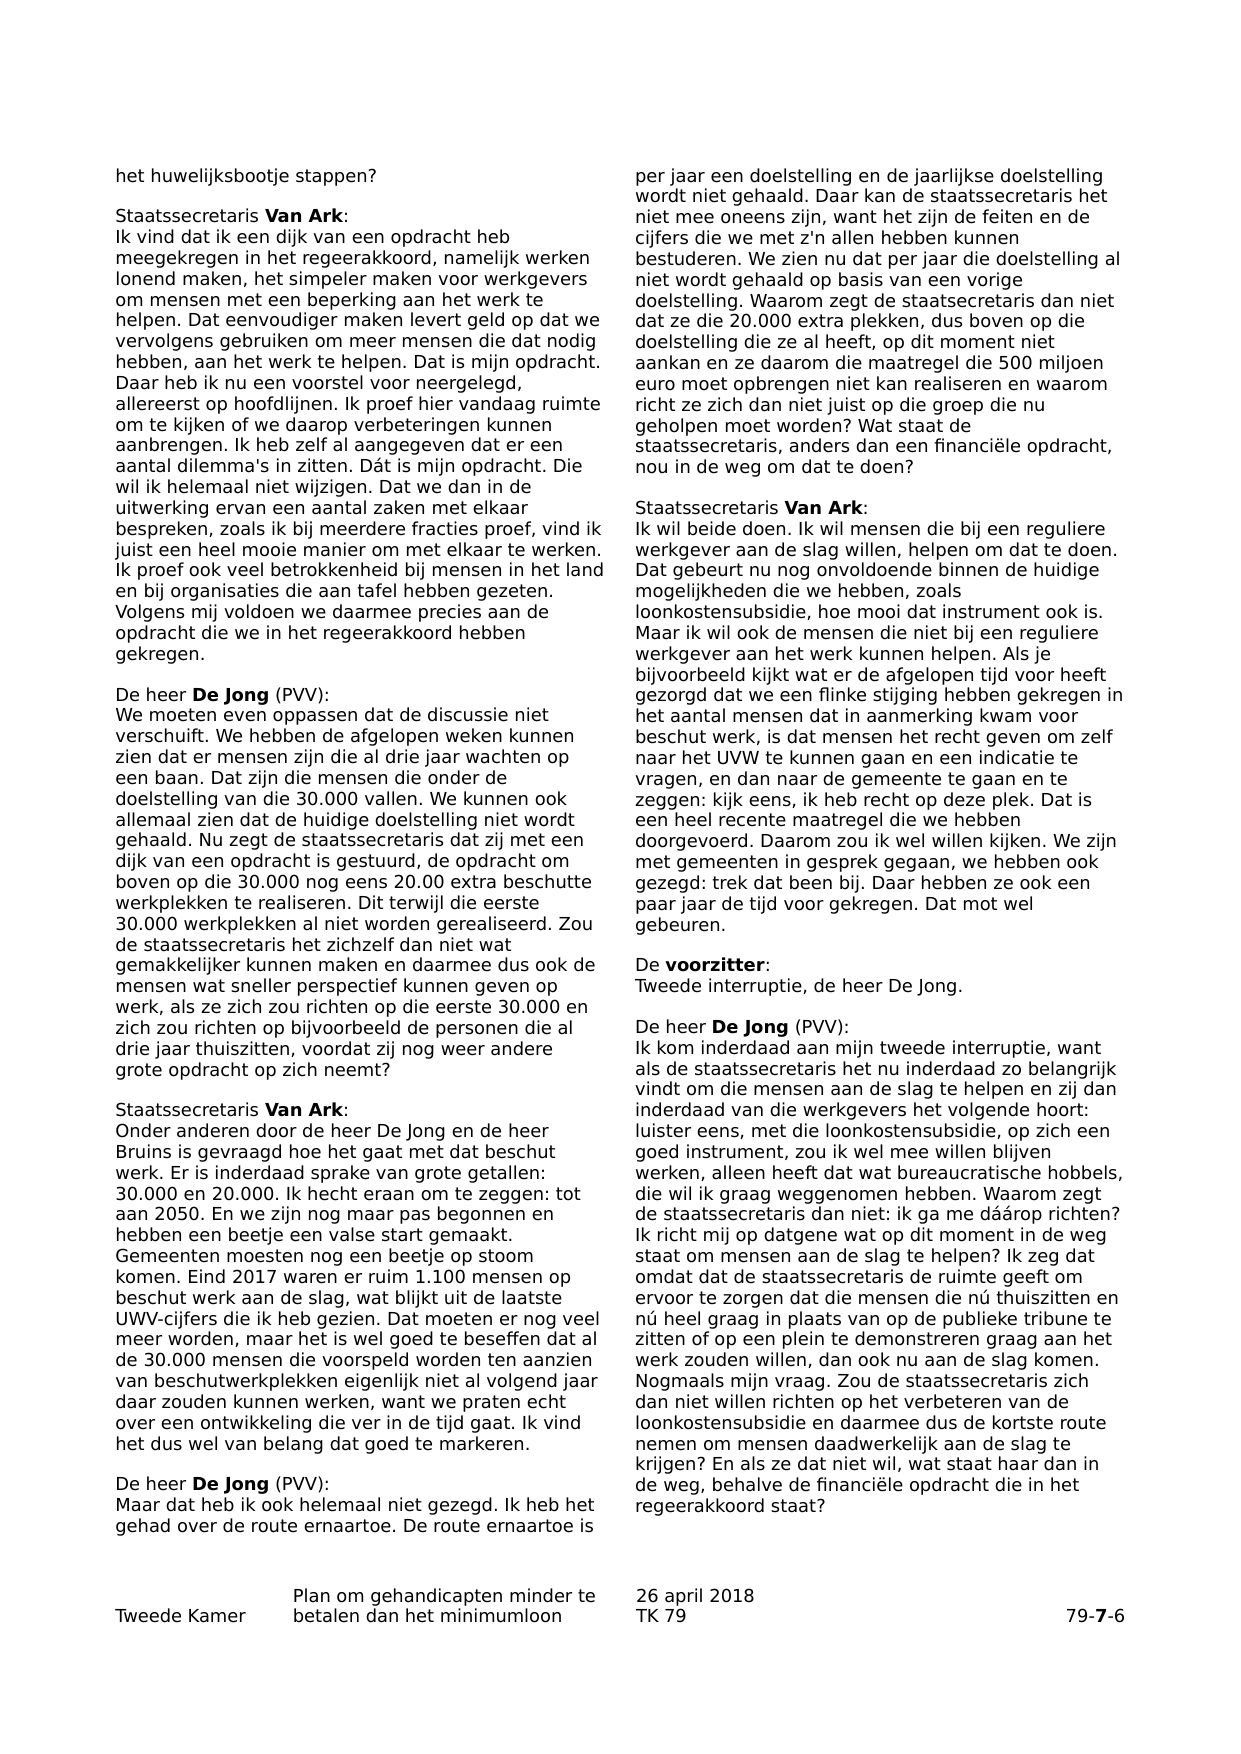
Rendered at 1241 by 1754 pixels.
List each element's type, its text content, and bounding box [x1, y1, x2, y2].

text We moeten even oppassen dat de discussie niet verschuift. We hebben de afgelopen weken kunnen zien dat er mensen zijn die al drie jaar wachten op een baan. Dat zijn die mensen die onder de doelstelling van die 30.000 vallen. We kunnen ook allemaal zien dat de huidige doelstelling niet wordt gehaald. Nu zegt de staatssecretaris dat zij met een dijk van een opdracht is gestuurd, de opdracht om boven op die 30.000 nog eens 20.00 extra beschutte werkplekken te realiseren. Dit terwijl die eerste 30.000 werkplekken al niet worden gerealiseerd. Zou de staatssecretaris het zichzelf dan niet wat gemakkelijker kunnen maken en daarmee dus ook de mensen wat sneller perspectief kunnen geven op werk, als ze zich zou richten op die eerste 30.000 en zich zou richten op bijvoorbeeld de personen die al drie jaar thuiszitten, voordat zij nog weer andere grote opdracht op zich neemt? [115, 705, 605, 1080]
text De heer De Jong (PVV): [115, 1474, 605, 1495]
text Tweede interruptie, de heer De Jong. [635, 976, 1125, 997]
text Ik vind dat ik een dijk van een opdracht heb meegekregen in het regeerakkoord, namelijk werken lonend maken, het simpeler maken voor werkgevers om mensen met een beperking aan het werk te helpen. Dat eenvoudiger maken levert geld op dat we vervolgens gebruiken om meer mensen die dat nodig hebben, aan het werk te helpen. Dat is mijn opdracht. Daar heb ik nu een voorstel voor neergelegd, allereerst op hoofdlijnen. Ik proef hier vandaag ruimte om te kijken of we daarop verbeteringen kunnen aanbrengen. Ik heb zelf al aangegeven dat er een aantal dilemma's in zitten. Dát is mijn opdracht. Die wil ik helemaal niet wijzigen. Dat we dan in de uitwerking ervan een aantal zaken met elkaar bespreken, zoals ik bij meerdere fracties proef, vind ik juist een heel mooie manier om met elkaar te werken. Ik proef ook veel betrokkenheid bij mensen in het land en bij organisaties die aan tafel hebben gezeten. Volgens mij voldoen we daarmee precies aan de opdracht die we in het regeerakkoord hebben gekregen. [115, 227, 605, 664]
text Maar dat heb ik ook helemaal niet gezegd. Ik heb het gehad over de route ernaartoe. De route ernaartoe is [115, 1495, 605, 1537]
text Ik kom inderdaad aan mijn tweede interruptie, want als de staatssecretaris het nu inderdaad zo belangrijk vindt om die mensen aan de slag te helpen en zij dan inderdaad van die werkgevers het volgende hoort: luister eens, met die loonkostensubsidie, op zich een goed instrument, zou ik wel mee willen blijven werken, alleen heeft dat wat bureaucratische hobbels, die wil ik graag weggenomen hebben. Waarom zegt de staatssecretaris dan niet: ik ga me dáárop richten? Ik richt mij op datgene wat op dit moment in de weg staat om mensen aan de slag te helpen? Ik zeg dat omdat dat de staatssecretaris de ruimte geeft om ervoor te zorgen dat die mensen die nú thuiszitten en nú heel graag in plaats van op de publieke tribune te zitten of op een plein te demonstreren graag aan het werk zouden willen, dan ook nu aan de slag komen. Nogmaals mijn vraag. Zou de staatssecretaris zich dan niet willen richten op het verbeteren van de loonkostensubsidie en daarmee dus de kortste route nemen om mensen daadwerkelijk aan de slag te krijgen? En als ze dat niet wil, wat staat haar dan in de weg, behalve de financiële opdracht die in het regeerakkoord staat? [635, 1037, 1125, 1517]
text De voorzitter: [635, 955, 1125, 976]
text Staatssecretaris Van Ark: [635, 498, 1125, 518]
text Staatssecretaris Van Ark: [115, 1100, 605, 1121]
text Onder anderen door de heer De Jong en de heer Bruins is gevraagd hoe het gaat met dat beschut werk. Er is inderdaad sprake van grote getallen: 30.000 en 20.000. Ik hecht eraan om te zeggen: tot aan 2050. En we zijn nog maar pas begonnen en hebben een beetje een valse start gemaakt. Gemeenten moesten nog een beetje op stoom komen. Eind 2017 waren er ruim 1.100 mensen op beschut werk aan de slag, wat blijkt uit de laatste UWV-cijfers die ik heb gezien. Dat moeten er nog veel meer worden, maar het is wel goed te beseffen dat al de 30.000 mensen die voorspeld worden ten aanzien van beschutwerkplekken eigenlijk niet al volgend jaar daar zouden kunnen werken, want we praten echt over een ontwikkeling die ver in de tijd gaat. Ik vind het dus wel van belang dat goed te markeren. [115, 1121, 605, 1454]
text het huwelijksbootje stappen? [115, 165, 605, 186]
text Ik wil beide doen. Ik wil mensen die bij een reguliere werkgever aan de slag willen, helpen om dat te doen. Dat gebeurt nu nog onvoldoende binnen de huidige mogelijkheden die we hebben, zoals loonkostensubsidie, hoe mooi dat instrument ook is. Maar ik wil ook de mensen die niet bij een reguliere werkgever aan het werk kunnen helpen. Als je bijvoorbeeld kijkt wat er de afgelopen tijd voor heeft gezorgd dat we een flinke stijging hebben gekregen in het aantal mensen dat in aanmerking kwam voor beschut werk, is dat mensen het recht geven om zelf naar het UVW te kunnen gaan en een indicatie te vragen, en dan naar de gemeente te gaan en te zeggen: kijk eens, ik heb recht op deze plek. Dat is een heel recente maatregel die we hebben doorgevoerd. Daarom zou ik wel willen kijken. We zijn met gemeenten in gesprek gegaan, we hebben ook gezegd: trek dat been bij. Daar hebben ze ook een paar jaar de tijd voor gekregen. Dat mot wel gebeuren. [635, 518, 1125, 935]
text Staatssecretaris Van Ark: [115, 206, 605, 227]
text per jaar een doelstelling en de jaarlijkse doelstelling wordt niet gehaald. Daar kan de staatssecretaris het niet mee oneens zijn, want het zijn de feiten en de cijfers die we met z'n allen hebben kunnen bestuderen. We zien nu dat per jaar die doelstelling al niet wordt gehaald op basis van een vorige doelstelling. Waarom zegt de staatsecretaris dan niet dat ze die 20.000 extra plekken, dus boven op die doelstelling die ze al heeft, op dit moment niet aankan en ze daarom die maatregel die 500 miljoen euro moet opbrengen niet kan realiseren en waarom richt ze zich dan niet juist op die groep die nu geholpen moet worden? Wat staat de staatssecretaris, anders dan een financiële opdracht, nou in de weg om dat te doen? [635, 165, 1125, 478]
text De heer De Jong (PVV): [115, 684, 605, 705]
text De heer De Jong (PVV): [635, 1017, 1125, 1037]
